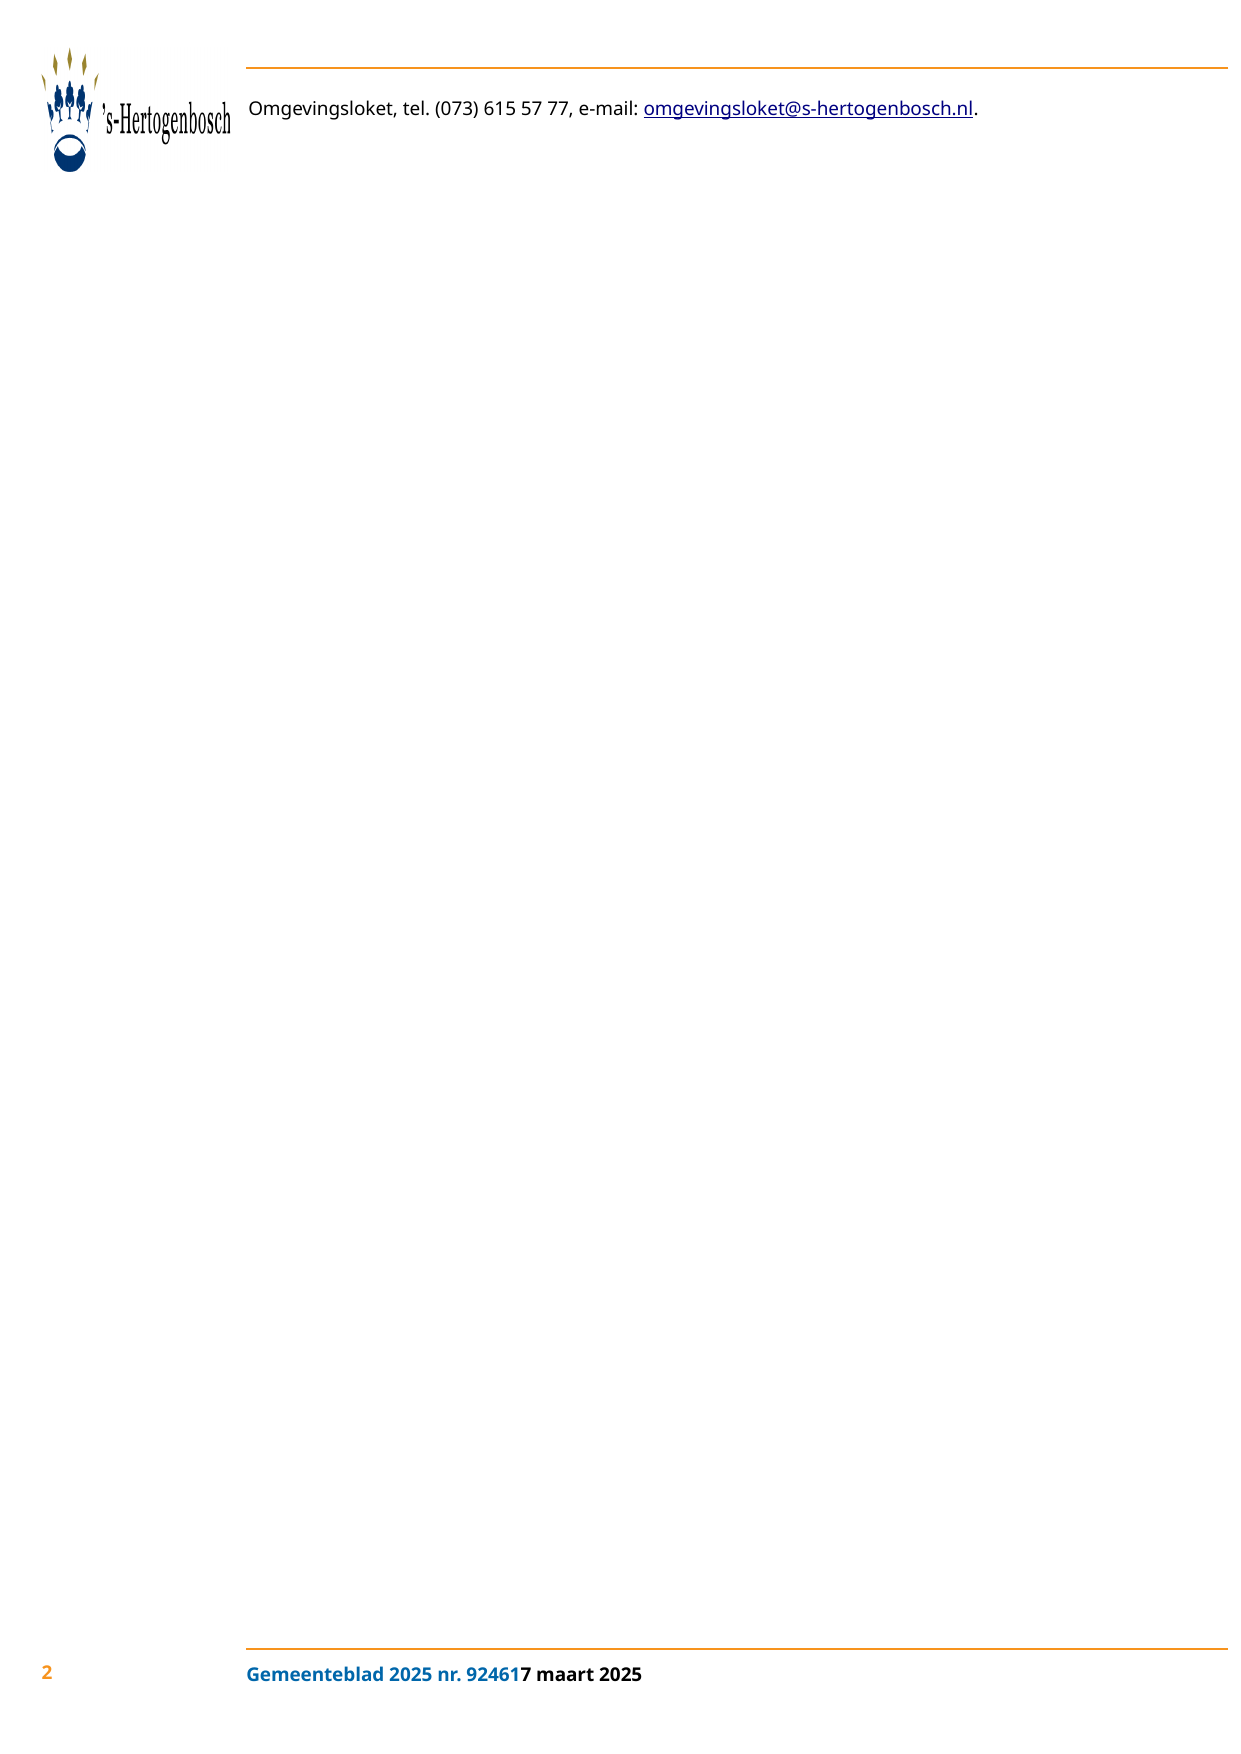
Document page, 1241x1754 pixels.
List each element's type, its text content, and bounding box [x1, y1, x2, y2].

picture [41, 47, 231, 172]
text Omgevingsloket, tel. (073) 615 57 77, e-mail: omgevingsloket@s-hertogenbosch.nl. [248, 95, 1152, 121]
